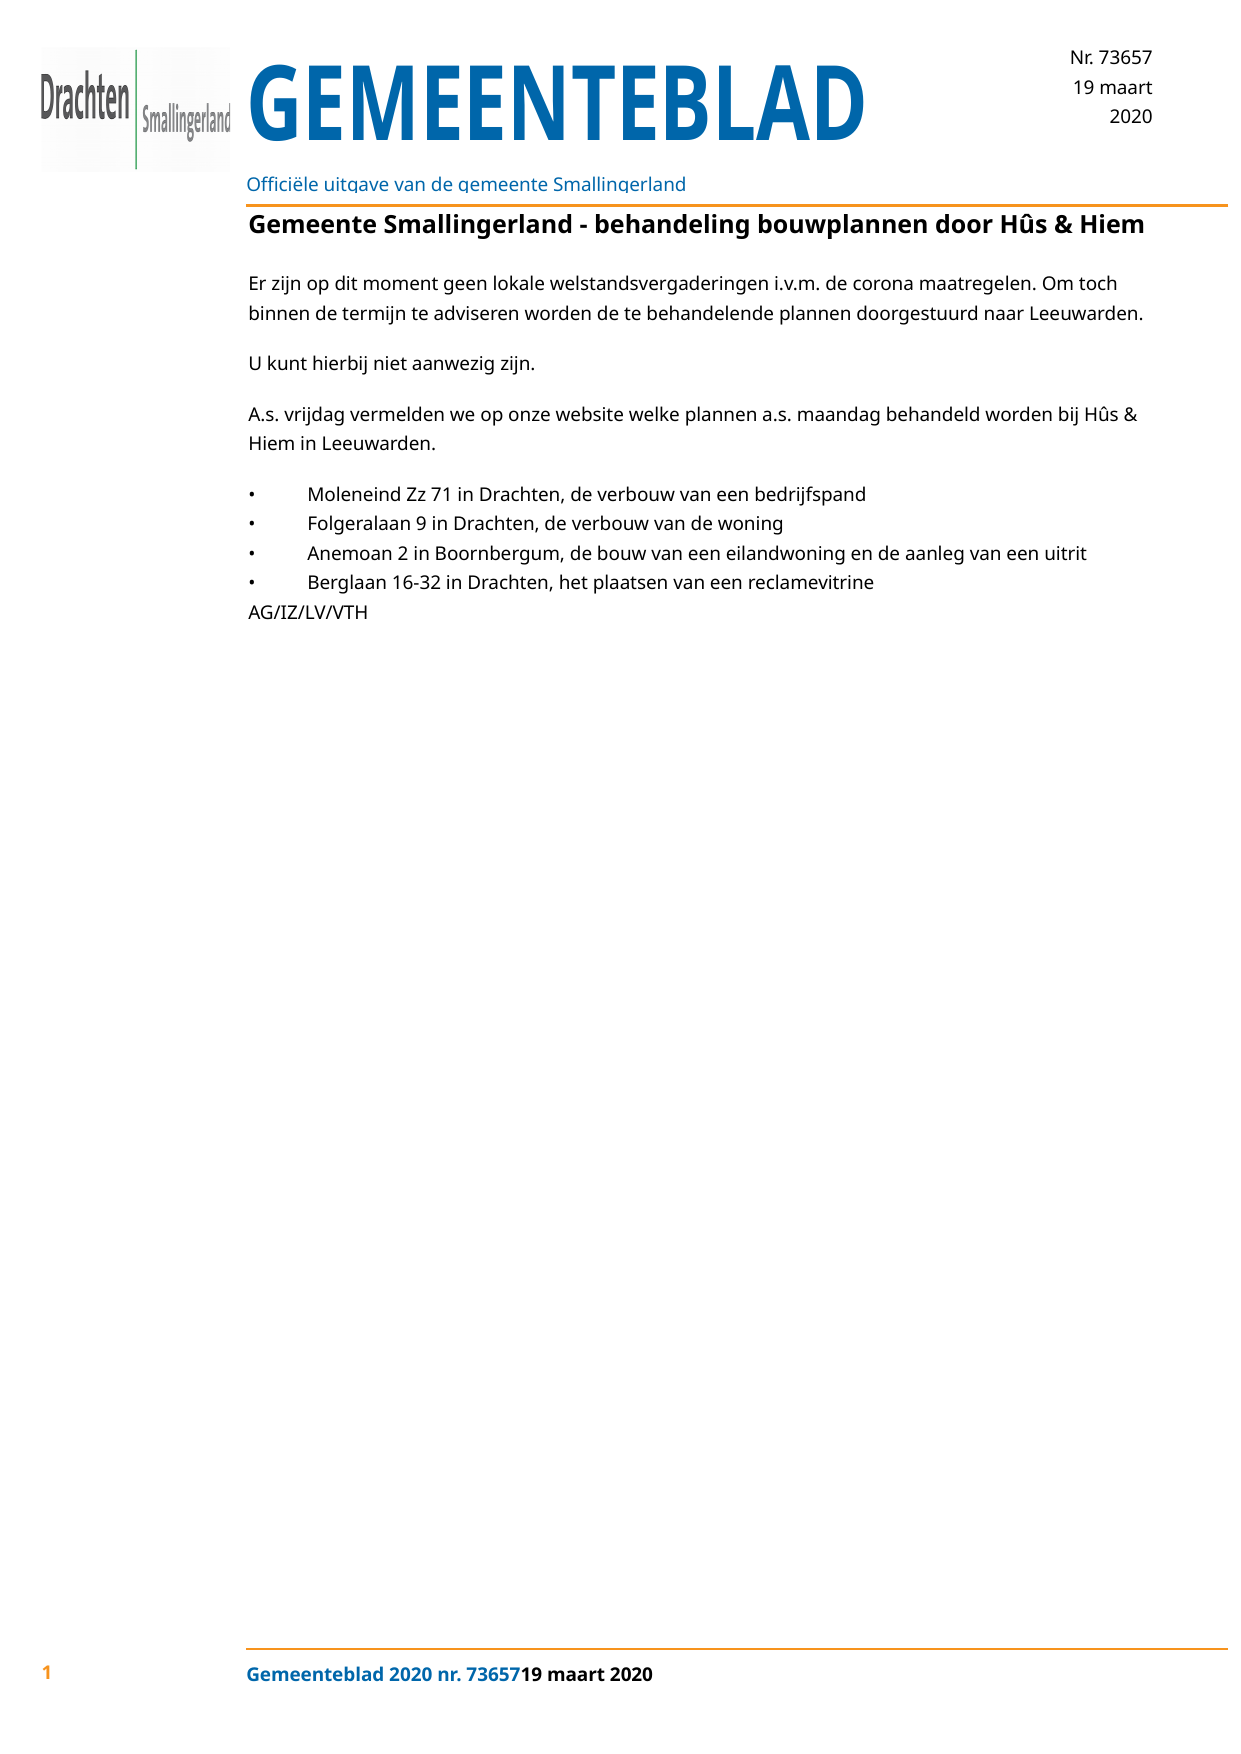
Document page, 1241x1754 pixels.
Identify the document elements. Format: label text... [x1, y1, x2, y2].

list Folgeralaan 9 in Drachten, de verbouw van de woning [248, 510, 1152, 536]
list Anemoan 2 in Boornbergum, de bouw van een eilandwoning en de aanleg van een uitrit [248, 540, 1152, 566]
text U kunt hierbij niet aanwezig zijn. [248, 350, 1152, 376]
picture [41, 47, 231, 172]
text AG/IZ/LV/VTH [248, 599, 1152, 625]
text Er zijn op dit moment geen lokale welstandsvergaderingen i.v.m. de corona maatregelen. Om toch binnen de termijn te adviseren worden de te behandelende plannen doorgestuurd naar Leeuwarden. [248, 270, 1152, 326]
list Moleneind Zz 71 in Drachten, de verbouw van een bedrijfspand [248, 481, 1152, 506]
text Gemeente Smallingerland - behandeling bouwplannen door Hûs & Hiem [248, 207, 1152, 241]
list Berglaan 16-32 in Drachten, het plaatsen van een reclamevitrine [248, 569, 1152, 595]
text A.s. vrijdag vermelden we op onze website welke plannen a.s. maandag behandeld worden bij Hûs & Hiem in Leeuwarden. [248, 401, 1152, 456]
